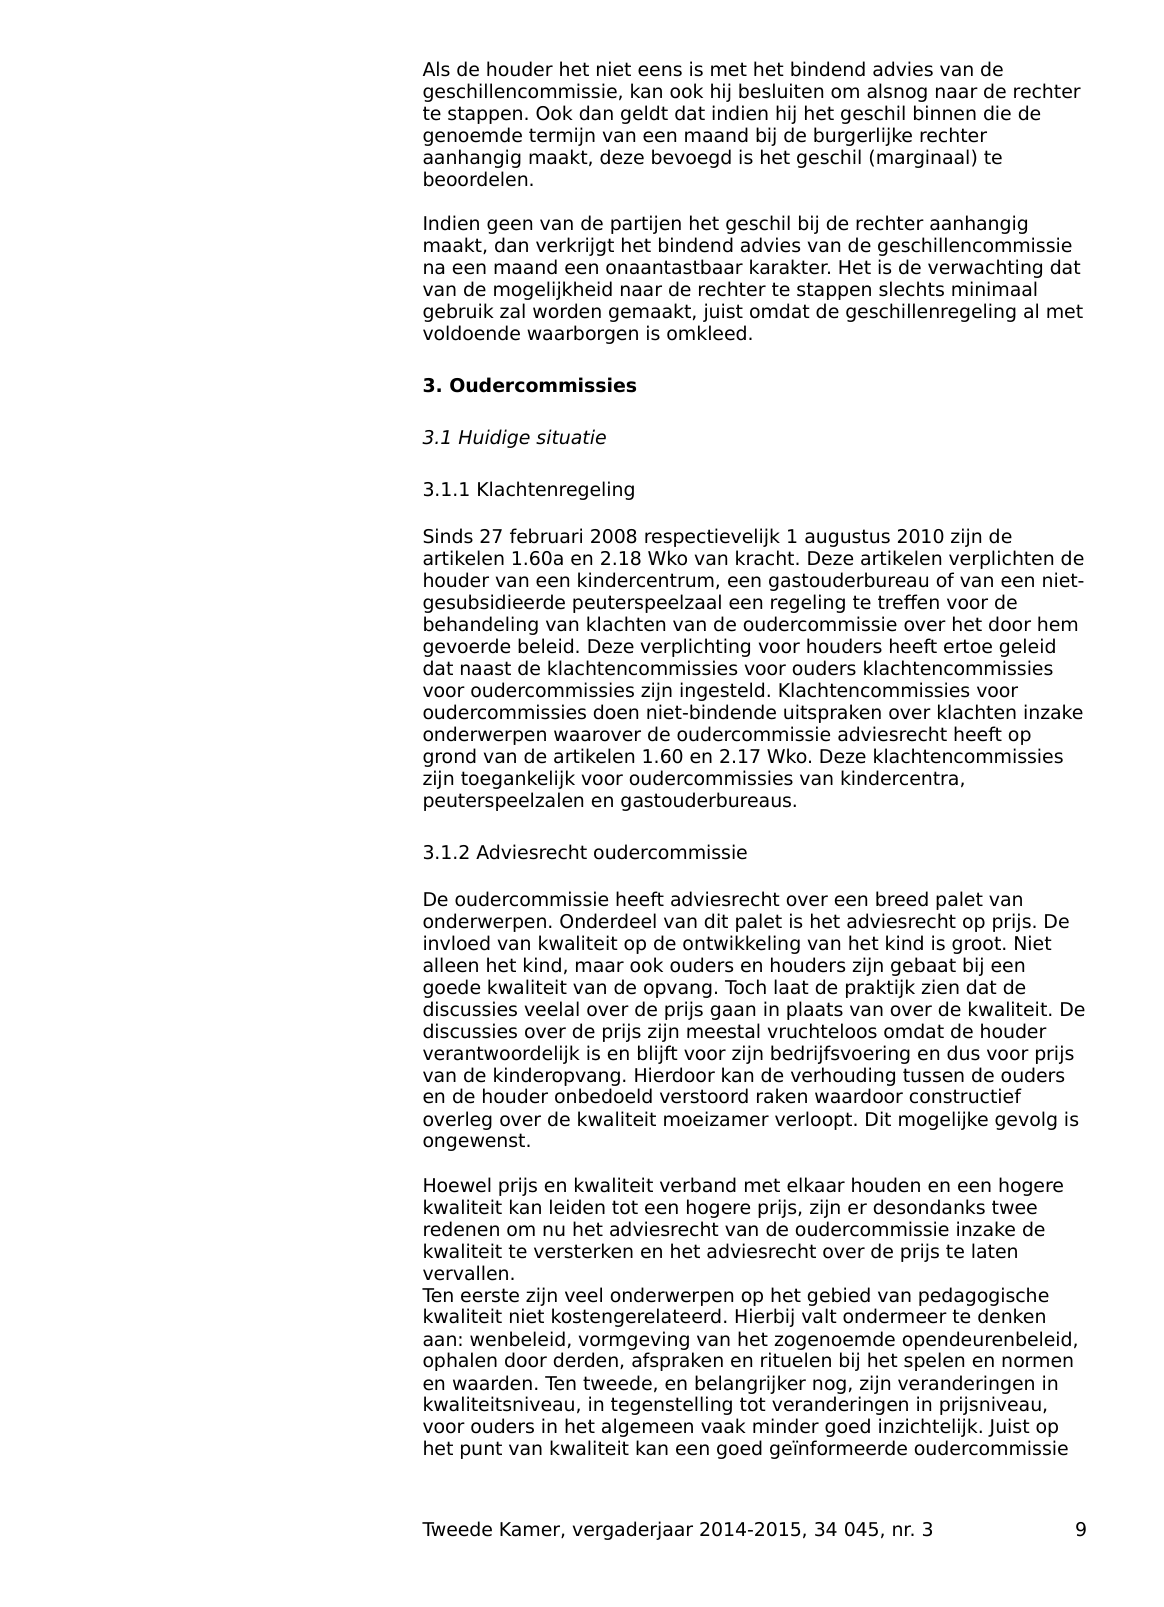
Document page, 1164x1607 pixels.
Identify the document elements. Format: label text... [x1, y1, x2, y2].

text Als de houder het niet eens is met het bindend advies van de geschillencommissie, kan ook hij besluiten om alsnog naar de rechter te stappen. Ook dan geldt dat indien hij het geschil binnen die de genoemde termijn van een maand bij de burgerlijke rechter aanhangig maakt, deze bevoegd is het geschil (marginaal) te beoordelen. [422, 59, 1087, 191]
subtitle 3.1.2 Adviesrecht oudercommissie [422, 842, 1087, 864]
text Sinds 27 februari 2008 respectievelijk 1 augustus 2010 zijn de artikelen 1.60a en 2.18 Wko van kracht. Deze artikelen verplichten de houder van een kindercentrum, een gastouderbureau of van een niet-gesubsidieerde peuterspeelzaal een regeling te treffen voor de behandeling van klachten van de oudercommissie over het door hem gevoerde beleid. Deze verplichting voor houders heeft ertoe geleid dat naast de klachtencommissies voor ouders klachtencommissies voor oudercommissies zijn ingesteld. Klachtencommissies voor oudercommissies doen niet-bindende uitspraken over klachten inzake onderwerpen waarover de oudercommissie adviesrecht heeft op grond van de artikelen 1.60 en 2.17 Wko. Deze klachtencommissies zijn toegankelijk voor oudercommissies van kindercentra, peuterspeelzalen en gastouderbureaus. [422, 526, 1087, 812]
subtitle 3.1 Huidige situatie [422, 427, 1087, 449]
subtitle 3.1.1 Klachtenregeling [422, 479, 1087, 501]
text Indien geen van de partijen het geschil bij de rechter aanhangig maakt, dan verkrijgt het bindend advies van de geschillencommissie na een maand een onaantastbaar karakter. Het is de verwachting dat van de mogelijkheid naar de rechter te stappen slechts minimaal gebruik zal worden gemaakt, juist omdat de geschillenregeling al met voldoende waarborgen is omkleed. [422, 213, 1087, 345]
subtitle 3. Oudercommissies [422, 375, 1087, 397]
text De oudercommissie heeft adviesrecht over een breed palet van onderwerpen. Onderdeel van dit palet is het adviesrecht op prijs. De invloed van kwaliteit op de ontwikkeling van het kind is groot. Niet alleen het kind, maar ook ouders en houders zijn gebaat bij een goede kwaliteit van de opvang. Toch laat de praktijk zien dat de discussies veelal over de prijs gaan in plaats van over de kwaliteit. De discussies over de prijs zijn meestal vruchteloos omdat de houder verantwoordelijk is en blijft voor zijn bedrijfsvoering en dus voor prijs van de kinderopvang. Hierdoor kan de verhouding tussen de ouders en de houder onbedoeld verstoord raken waardoor constructief overleg over de kwaliteit moeizamer verloopt. Dit mogelijke gevolg is ongewenst. [422, 889, 1087, 1152]
text Ten eerste zijn veel onderwerpen op het gebied van pedagogische kwaliteit niet kostengerelateerd. Hierbij valt ondermeer te denken aan: wenbeleid, vormgeving van het zogenoemde opendeurenbeleid, ophalen door derden, afspraken en rituelen bij het spelen en normen en waarden. Ten tweede, en belangrijker nog, zijn veranderingen in kwaliteitsniveau, in tegenstelling tot veranderingen in prijsniveau, voor ouders in het algemeen vaak minder goed inzichtelijk. Juist op het punt van kwaliteit kan een goed geïnformeerde oudercommissie [422, 1284, 1087, 1460]
text Hoewel prijs en kwaliteit verband met elkaar houden en een hogere kwaliteit kan leiden tot een hogere prijs, zijn er desondanks twee redenen om nu het adviesrecht van de oudercommissie inzake de kwaliteit te versterken en het adviesrecht over de prijs te laten vervallen. [422, 1174, 1087, 1284]
